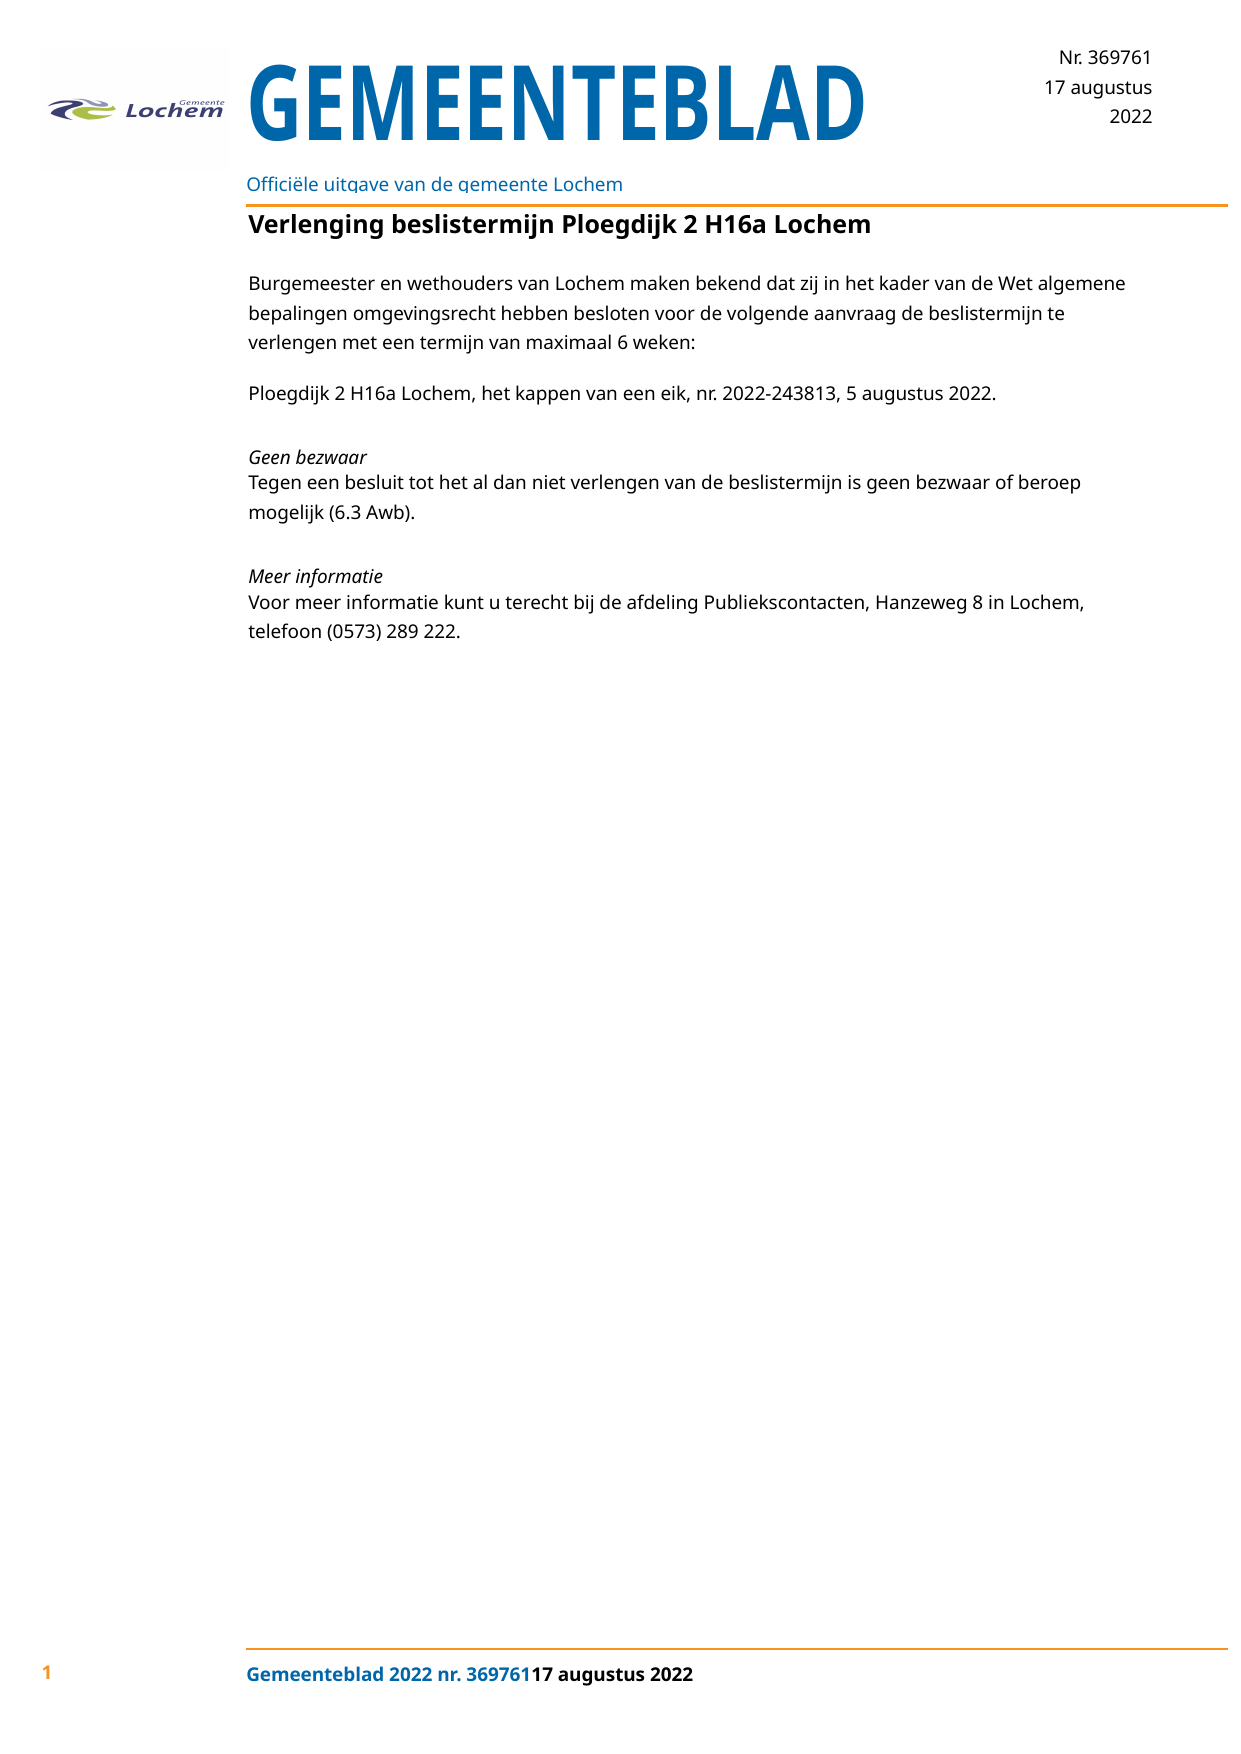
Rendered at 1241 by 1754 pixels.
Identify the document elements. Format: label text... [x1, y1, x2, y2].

text Tegen een besluit tot het al dan niet verlengen van de beslistermijn is geen bezwaar of beroep mogelijk (6.3 Awb). [248, 469, 1152, 525]
text Ploegdijk 2 H16a Lochem, het kappen van een eik, nr. 2022-243813, 5 augustus 2022. [248, 380, 1152, 406]
text Verlenging beslistermijn Ploegdijk 2 H16a Lochem [248, 207, 1152, 241]
text Burgemeester en wethouders van Lochem maken bekend dat zij in het kader van de Wet algemene bepalingen omgevingsrecht hebben besloten voor de volgende aanvraag de beslistermijn te verlengen met een termijn van maximaal 6 weken: [248, 270, 1152, 355]
text Meer informatie [248, 563, 1152, 589]
text Voor meer informatie kunt u terecht bij de afdeling Publiekscontacten, Hanzeweg 8 in Lochem, telefoon (0573) 289 222. [248, 589, 1152, 644]
text Geen bezwaar [248, 444, 1152, 469]
picture [41, 47, 231, 172]
